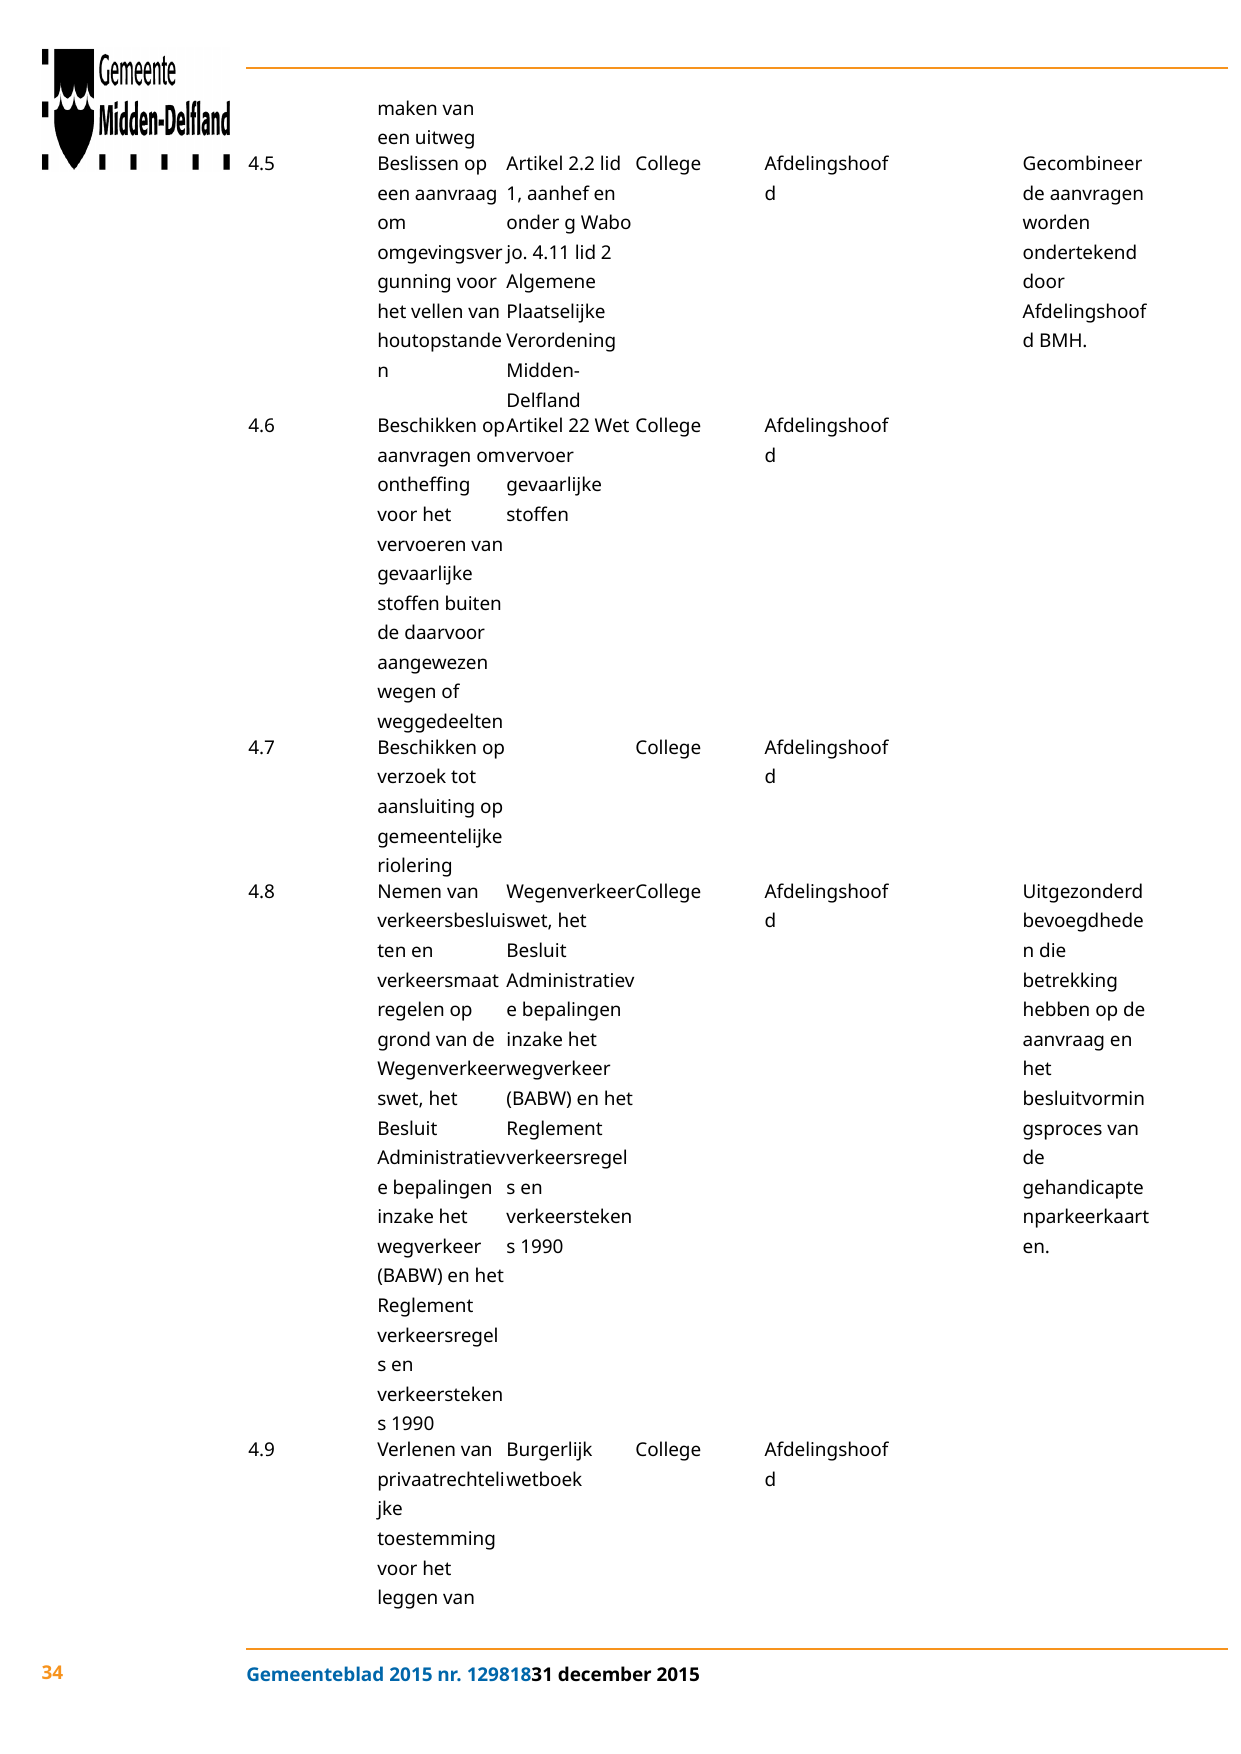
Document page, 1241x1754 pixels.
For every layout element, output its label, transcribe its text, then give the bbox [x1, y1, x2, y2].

table_cell 4.5 [248, 150, 377, 412]
table_cell Afdelingshoofd [764, 878, 893, 1436]
table_cell Gecombineerde aanvragen worden ondertekend door Afdelingshoofd BMH. [1023, 150, 1152, 412]
table_cell [894, 413, 1022, 734]
table_cell Wegenverkeerswet, het Besluit Administratieve bepalingen inzake het wegverkeer (BABW) en het Reglement verkeersregels en verkeerstekens 1990 [506, 878, 635, 1436]
table_cell Uitgezonderd bevoegdheden die betrekking hebben op de aanvraag en het besluitvormingsproces van de gehandicaptenparkeerkaarten. [1023, 878, 1152, 1436]
table_cell Verlenen van privaatrechtelijke toestemming voor het leggen van [377, 1436, 506, 1610]
table_cell maken van een uitweg [377, 95, 506, 150]
table_cell Burgerlijk wetboek [506, 1436, 635, 1610]
table_cell Beschikken op verzoek tot aansluiting op gemeentelijke riolering [377, 734, 506, 878]
table_cell Artikel 22 Wet vervoer gevaarlijke stoffen [506, 413, 635, 734]
table_cell [635, 95, 764, 150]
table_cell Beschikken op aanvragen om ontheffing voor het vervoeren van gevaarlijke stoffen buiten de daarvoor aangewezen wegen of weggedeelten [377, 413, 506, 734]
table_cell [248, 95, 377, 150]
table_cell [894, 150, 1022, 412]
table_cell [894, 1436, 1022, 1610]
table_cell College [635, 878, 764, 1436]
table_cell Beslissen op een aanvraag om omgevingsvergunning voor het vellen van houtopstanden [377, 150, 506, 412]
table_cell College [635, 150, 764, 412]
table_cell [894, 878, 1022, 1436]
table_cell Nemen van verkeersbesluiten en verkeersmaatregelen op grond van de Wegenverkeerswet, het Besluit Administratieve bepalingen inzake het wegverkeer (BABW) en het Reglement verkeersregels en verkeerstekens 1990 [377, 878, 506, 1436]
table_cell Afdelingshoofd [764, 413, 893, 734]
table_cell 4.6 [248, 413, 377, 734]
table_cell [1023, 413, 1152, 734]
table_cell [506, 734, 635, 878]
table_cell [506, 95, 635, 150]
table_cell [764, 95, 893, 150]
table_cell [1023, 95, 1152, 150]
table_cell 4.9 [248, 1436, 377, 1610]
table_cell [894, 734, 1022, 878]
table_cell [1023, 734, 1152, 878]
table_cell [1023, 1436, 1152, 1610]
table_cell 4.8 [248, 878, 377, 1436]
table_cell Afdelingshoofd [764, 150, 893, 412]
table_cell College [635, 413, 764, 734]
table_cell [894, 95, 1022, 150]
table_cell Artikel 2.2 lid 1, aanhef en onder g Wabo jo. 4.11 lid 2 Algemene Plaatselijke Verordening Midden-Delfland [506, 150, 635, 412]
table_cell Afdelingshoofd [764, 734, 893, 878]
table_cell College [635, 1436, 764, 1610]
picture [41, 47, 231, 172]
table_cell Afdelingshoofd [764, 1436, 893, 1610]
table_cell 4.7 [248, 734, 377, 878]
table_cell College [635, 734, 764, 878]
